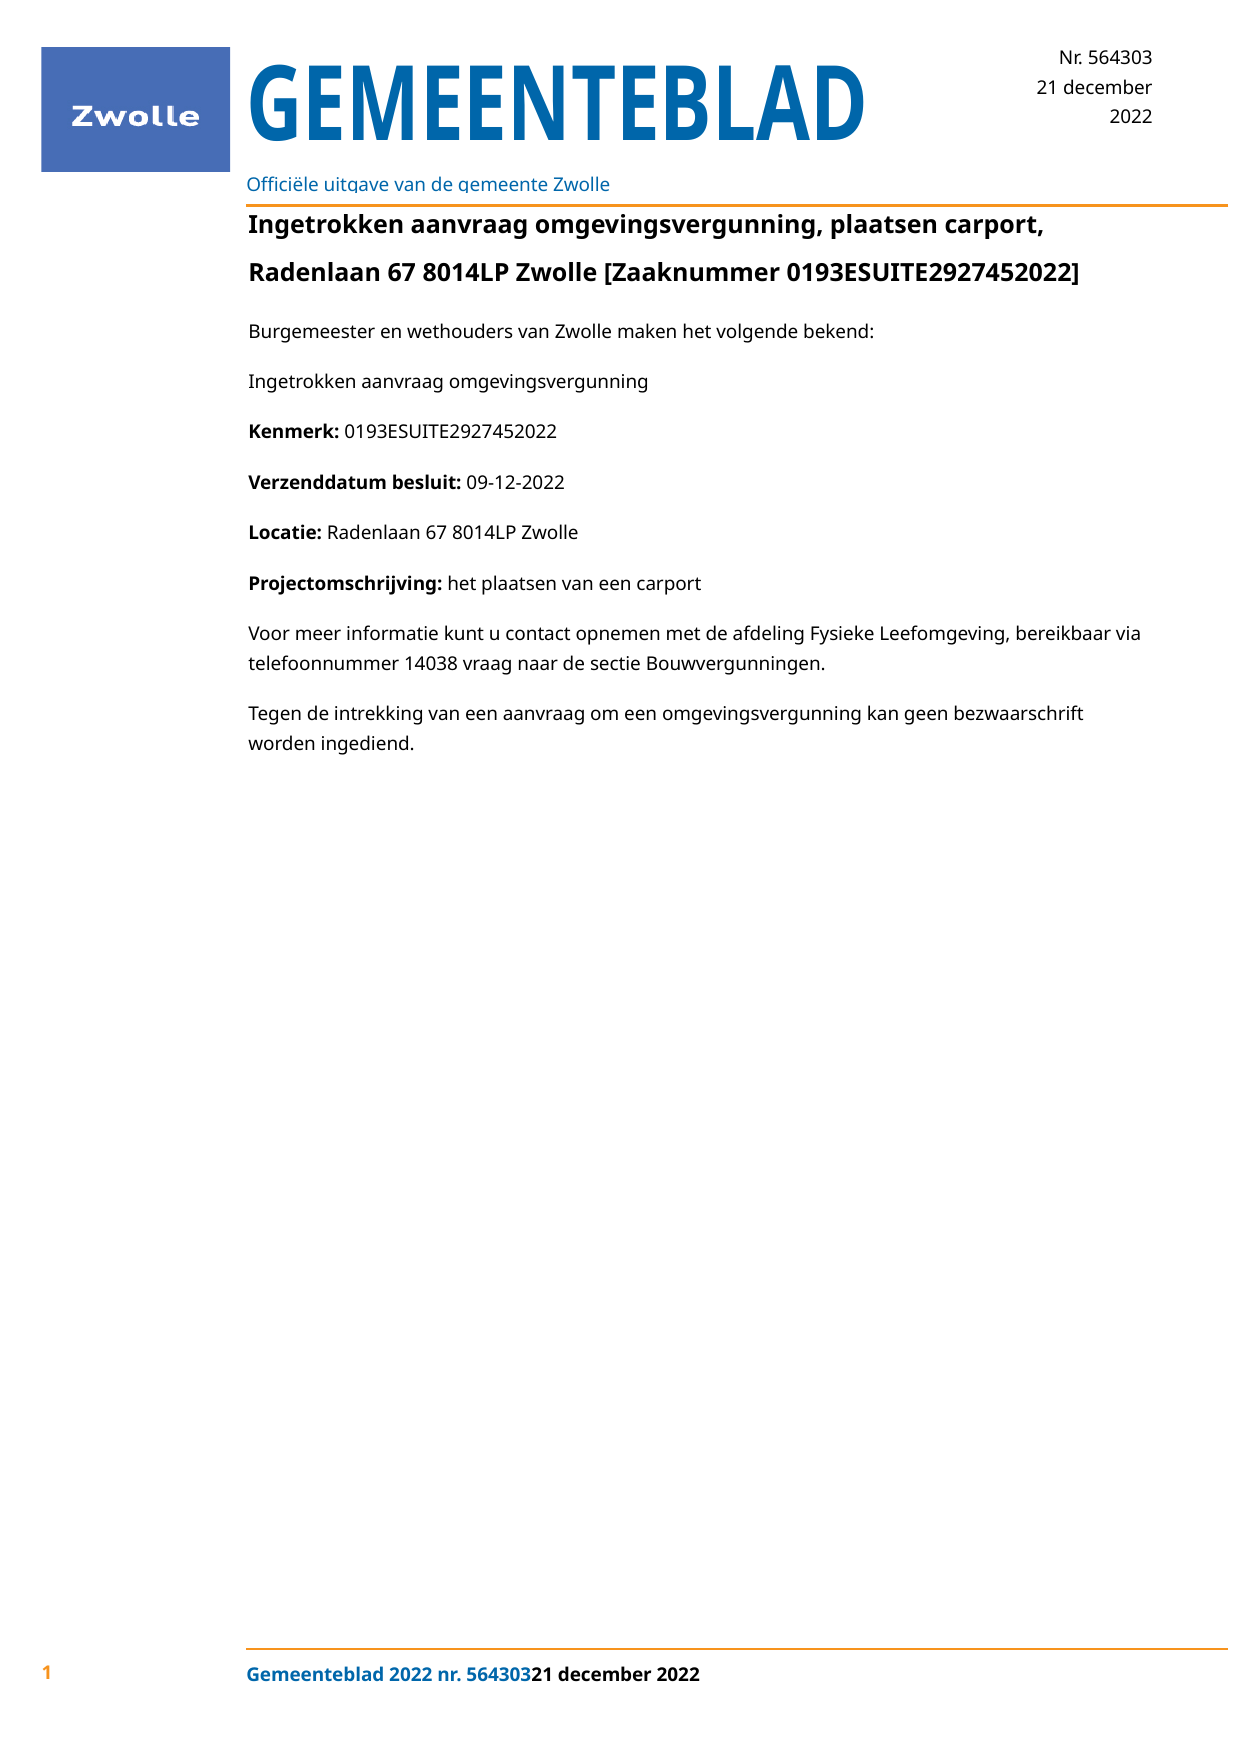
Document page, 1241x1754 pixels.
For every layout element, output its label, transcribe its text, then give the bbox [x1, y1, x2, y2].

text Voor meer informatie kunt u contact opnemen met de afdeling Fysieke Leefomgeving, bereikbaar via telefoonnummer 14038 vraag naar de sectie Bouwvergunningen. [248, 620, 1152, 676]
text Ingetrokken aanvraag omgevingsvergunning [248, 368, 1152, 394]
text Locatie: Radenlaan 67 8014LP Zwolle [248, 519, 1152, 545]
text Verzenddatum besluit: 09-12-2022 [248, 469, 1152, 495]
text Kenmerk: 0193ESUITE2927452022 [248, 419, 1152, 444]
text Burgemeester en wethouders van Zwolle maken het volgende bekend: [248, 318, 1152, 344]
text Ingetrokken aanvraag omgevingsvergunning, plaatsen carport, Radenlaan 67 8014LP Zwolle [Zaaknummer 0193ESUITE2927452022] [248, 207, 1152, 288]
text Tegen de intrekking van een aanvraag om een omgevingsvergunning kan geen bezwaarschrift worden ingediend. [248, 700, 1152, 756]
picture [41, 47, 231, 172]
text Projectomschrijving: het plaatsen van een carport [248, 570, 1152, 596]
